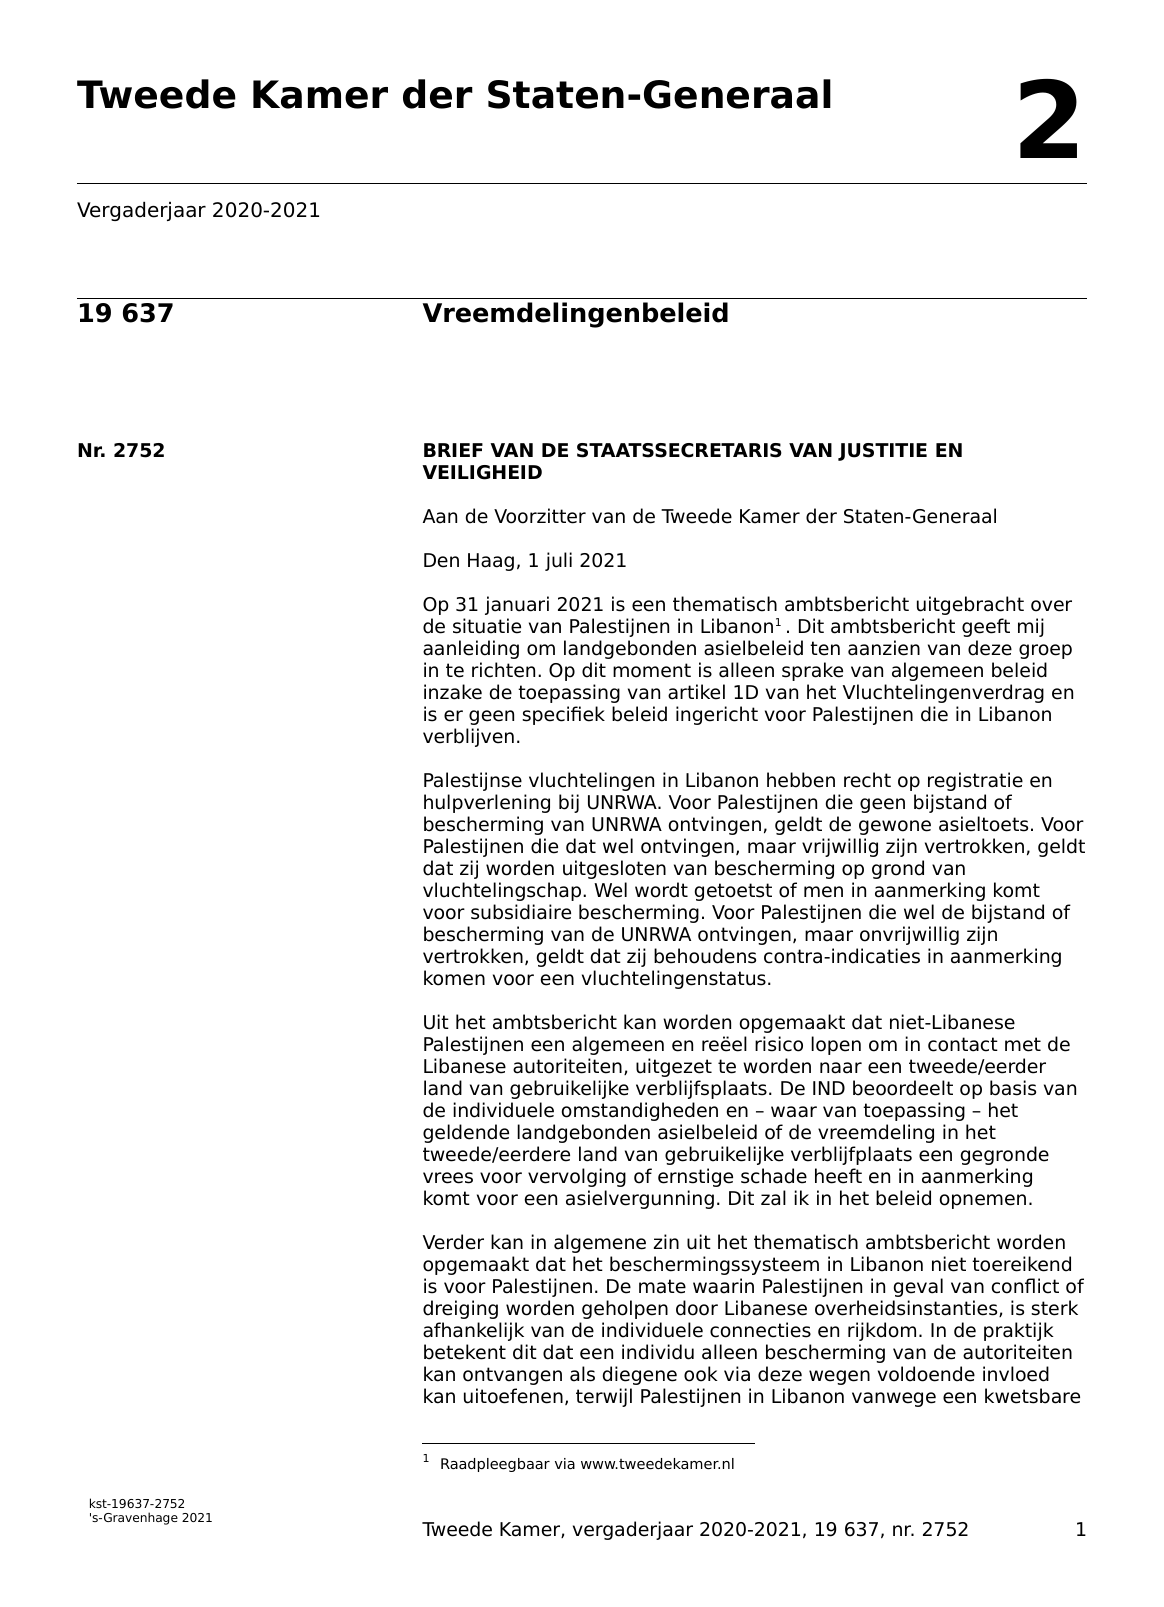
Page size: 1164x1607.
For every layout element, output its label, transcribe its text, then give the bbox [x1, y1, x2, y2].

table_cell Vergaderjaar 2020-2021 [77, 184, 1087, 298]
text kst-19637-2752 [88, 1497, 323, 1511]
text Verder kan in algemene zin uit het thematisch ambtsbericht worden opgemaakt dat het beschermingssysteem in Libanon niet toereikend is voor Palestijnen. De mate waarin Palestijnen in geval van conflict of dreiging worden geholpen door Libanese overheidsinstanties, is sterk afhankelijk van de individuele connecties en rijkdom. In de praktijk betekent dit dat een individu alleen bescherming van de autoriteiten kan ontvangen als diegene ook via deze wegen voldoende invloed kan uitoefenen, terwijl Palestijnen in Libanon vanwege een kwetsbare [422, 1232, 1087, 1408]
table_header 2 [886, 59, 1087, 183]
subtitle Nr. 2752 BRIEF VAN DE STAATSSECRETARIS VAN JUSTITIE EN VEILIGHEID [77, 440, 1087, 484]
subtitle 19 637 Vreemdelingenbeleid [77, 299, 1087, 329]
text Raadpleegbaar via www.tweedekamer.nl [422, 1452, 1087, 1474]
text 's-Gravenhage 2021 [88, 1511, 323, 1525]
text Palestijnse vluchtelingen in Libanon hebben recht op registratie en hulpverlening bij UNRWA. Voor Palestijnen die geen bijstand of bescherming van UNRWA ontvingen, geldt de gewone asieltoets. Voor Palestijnen die dat wel ontvingen, maar vrijwillig zijn vertrokken, geldt dat zij worden uitgesloten van bescherming op grond van vluchtelingschap. Wel wordt getoetst of men in aanmerking komt voor subsidiaire bescherming. Voor Palestijnen die wel de bijstand of bescherming van de UNRWA ontvingen, maar onvrijwillig zijn vertrokken, geldt dat zij behoudens contra-indicaties in aanmerking komen voor een vluchtelingenstatus. [422, 770, 1087, 990]
text Op 31 januari 2021 is een thematisch ambtsbericht uitgebracht over de situatie van Palestijnen in Libanon. Dit ambtsbericht geeft mij aanleiding om landgebonden asielbeleid ten aanzien van deze groep in te richten. Op dit moment is alleen sprake van algemeen beleid inzake de toepassing van artikel 1D van het Vluchtelingenverdrag en is er geen specifiek beleid ingericht voor Palestijnen die in Libanon verblijven. [422, 594, 1087, 748]
table_header Tweede Kamer der Staten-Generaal [77, 59, 886, 183]
text Aan de Voorzitter van de Tweede Kamer der Staten-Generaal [422, 506, 1087, 528]
text Den Haag, 1 juli 2021 [422, 550, 1087, 572]
text Uit het ambtsbericht kan worden opgemaakt dat niet-Libanese Palestijnen een algemeen en reëel risico lopen om in contact met de Libanese autoriteiten, uitgezet te worden naar een tweede/eerder land van gebruikelijke verblijfsplaats. De IND beoordeelt op basis van de individuele omstandigheden en – waar van toepassing – het geldende landgebonden asielbeleid of de vreemdeling in het tweede/eerdere land van gebruikelijke verblijfplaats een gegronde vrees voor vervolging of ernstige schade heeft en in aanmerking komt voor een asielvergunning. Dit zal ik in het beleid opnemen. [422, 1012, 1087, 1210]
